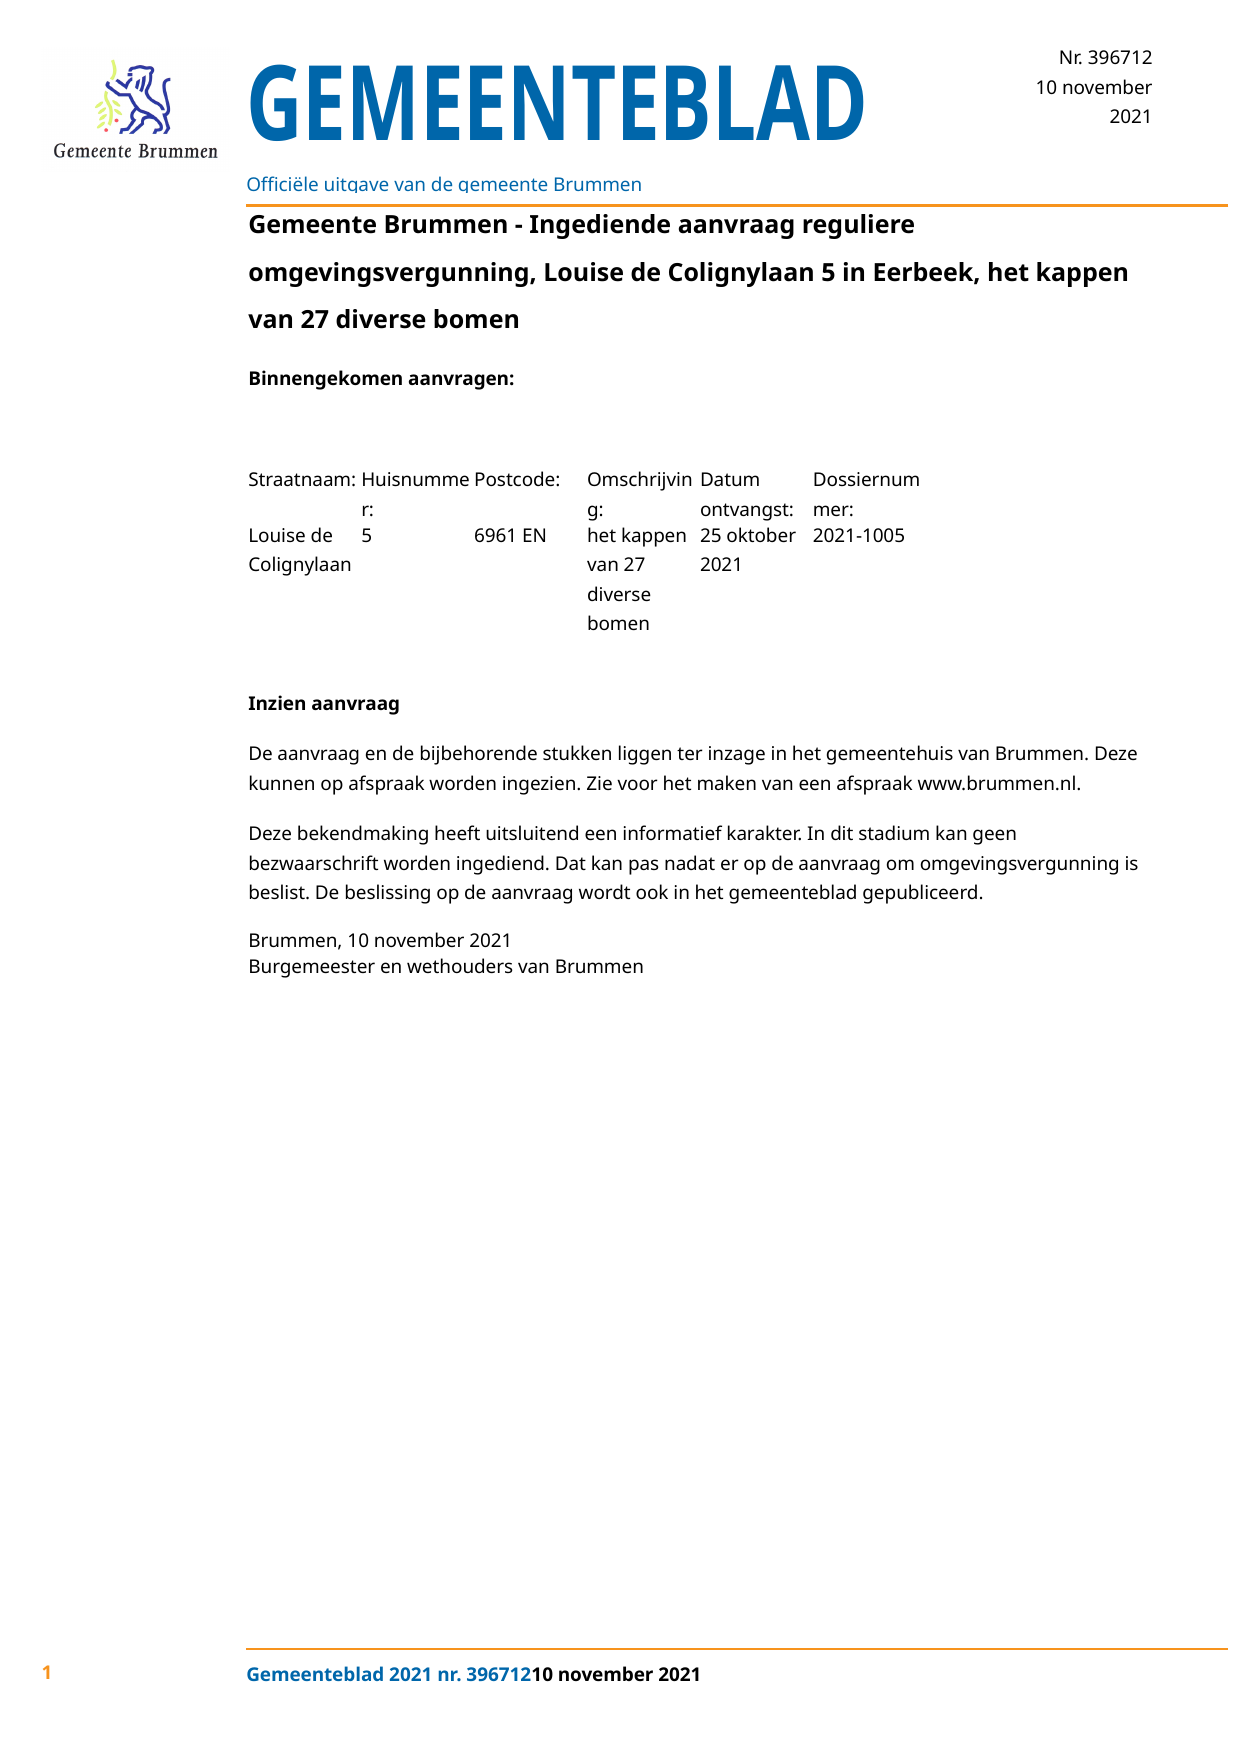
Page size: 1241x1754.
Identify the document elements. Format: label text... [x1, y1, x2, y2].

table_cell 25 oktober 2021 [700, 522, 813, 636]
text Deze bekendmaking heeft uitsluitend een informatief karakter. In dit stadium kan geen bezwaarschrift worden ingediend. Dat kan pas nadat er op de aanvraag om omgevingsvergunning is beslist. De beslissing op de aanvraag wordt ook in het gemeenteblad gepubliceerd. [248, 820, 1152, 905]
table_cell [926, 522, 1038, 636]
table_header Omschrijving: [587, 466, 700, 522]
table_header Dossiernummer: [813, 466, 926, 522]
text Burgemeester en wethouders van Brummen [248, 953, 1152, 979]
picture [41, 47, 231, 172]
table_header Straatnaam: [248, 466, 361, 522]
table_cell het kappen van 27 diverse bomen [587, 522, 700, 636]
table_cell 2021-1005 [813, 522, 926, 636]
text Brummen, 10 november 2021 [248, 927, 1152, 953]
table_header Datum ontvangst: [700, 466, 813, 522]
table_cell 6961 EN [474, 522, 587, 636]
table_header Huisnummer: [361, 466, 474, 522]
table_cell [1039, 522, 1152, 636]
text De aanvraag en de bijbehorende stukken liggen ter inzage in het gemeentehuis van Brummen. Deze kunnen op afspraak worden ingezien. Zie voor het maken van een afspraak www.brummen.nl. [248, 740, 1152, 796]
table_header Postcode: [474, 466, 587, 522]
text Gemeente Brummen - Ingediende aanvraag reguliere omgevingsvergunning, Louise de Colignylaan 5 in Eerbeek, het kappen van 27 diverse bomen [248, 207, 1152, 336]
table_header [1039, 466, 1152, 522]
text Inzien aanvraag [248, 690, 1152, 716]
table_cell Louise de Colignylaan [248, 522, 361, 636]
table_cell 5 [361, 522, 474, 636]
table_header [926, 466, 1038, 522]
text Binnengekomen aanvragen: [248, 366, 1152, 391]
